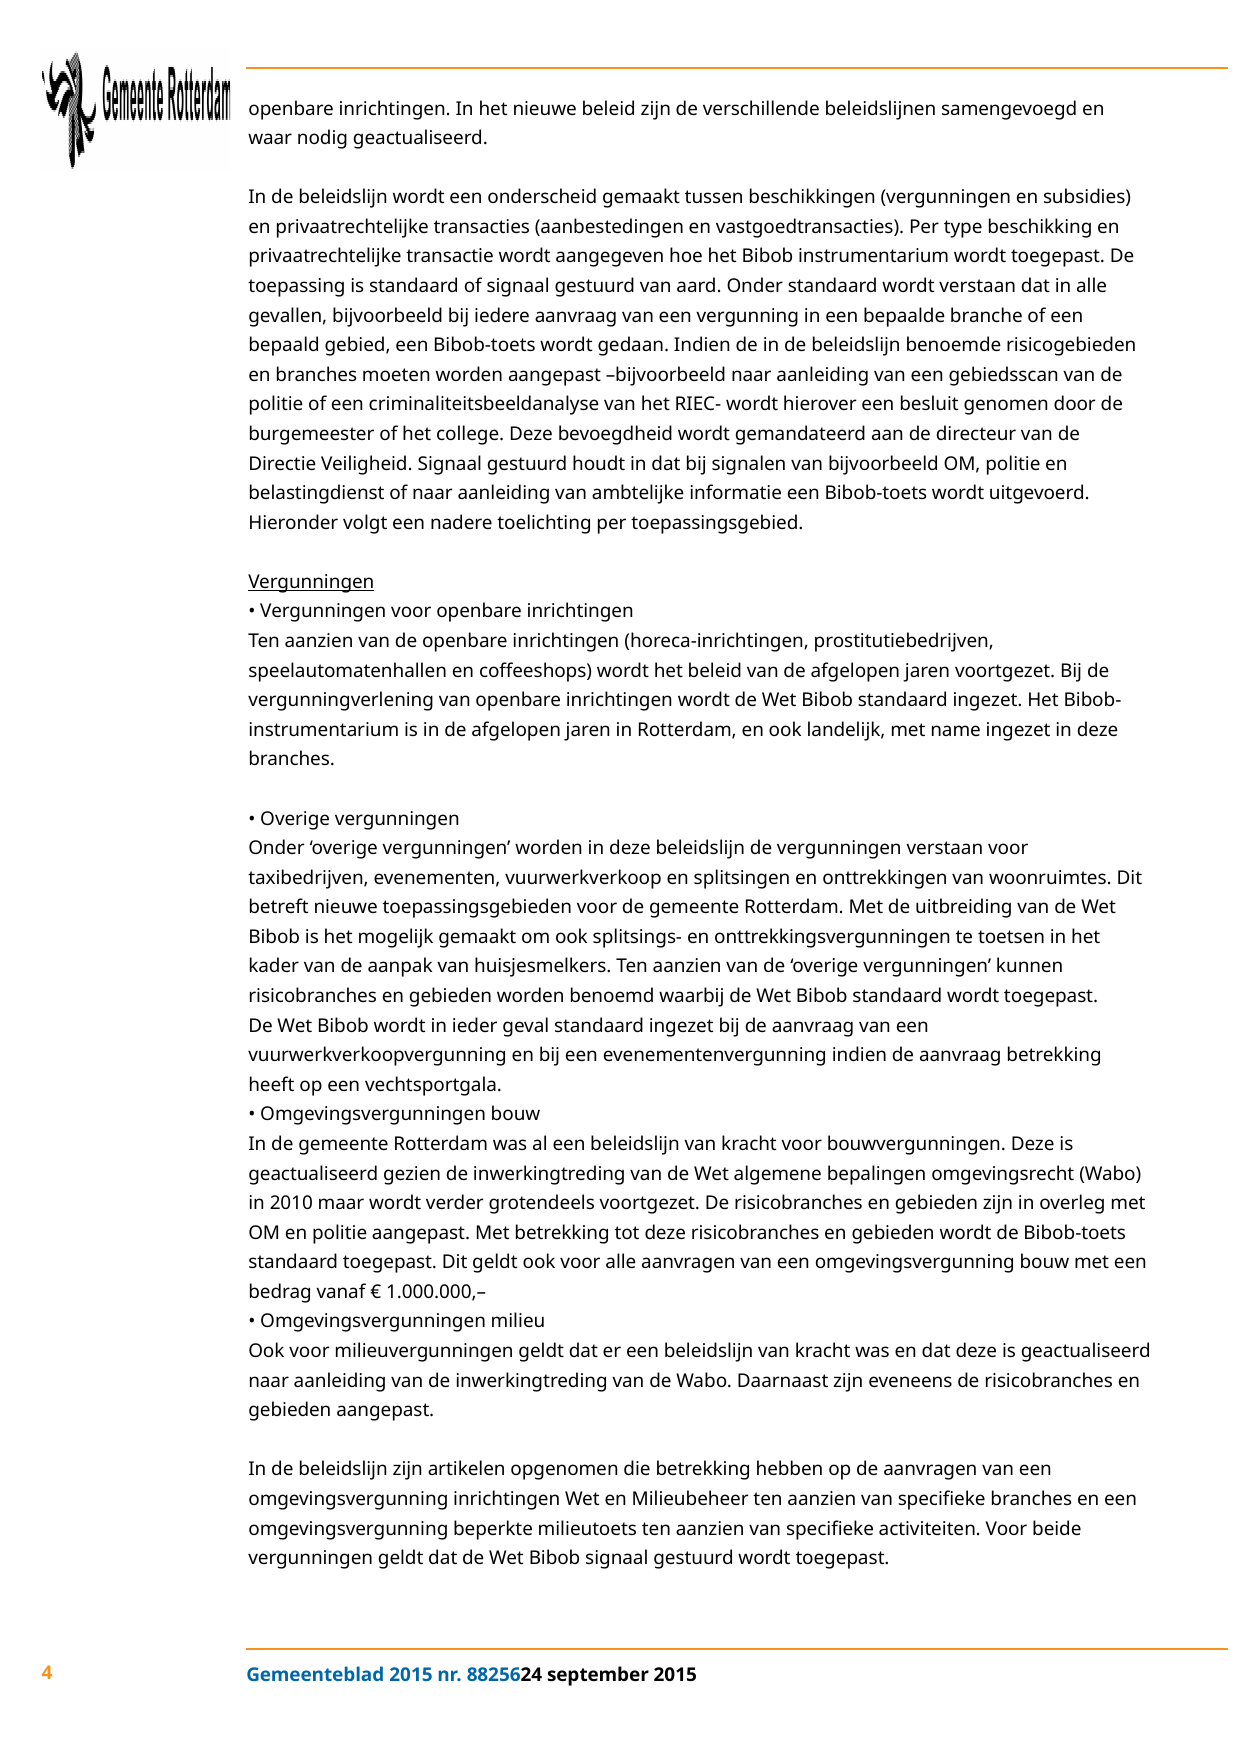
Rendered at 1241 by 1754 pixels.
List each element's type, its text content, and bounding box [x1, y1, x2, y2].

text • Overige vergunningen [248, 805, 1152, 831]
text In de gemeente Rotterdam was al een beleidslijn van kracht voor bouwvergunningen. Deze is geactualiseerd gezien de inwerkingtreding van de Wet algemene bepalingen omgevingsrecht (Wabo) in 2010 maar wordt verder grotendeels voortgezet. De risicobranches en gebieden zijn in overleg met OM en politie aangepast. Met betrekking tot deze risicobranches en gebieden wordt de Bibob-toets standaard toegepast. Dit geldt ook voor alle aanvragen van een omgevingsvergunning bouw met een bedrag vanaf € 1.000.000,– [248, 1130, 1152, 1304]
text De Wet Bibob wordt in ieder geval standaard ingezet bij de aanvraag van een vuurwerkverkoopvergunning en bij een evenementenvergunning indien de aanvraag betrekking heeft op een vechtsportgala. [248, 1012, 1152, 1097]
text In de beleidslijn wordt een onderscheid gemaakt tussen beschikkingen (vergunningen en subsidies) en privaatrechtelijke transacties (aanbestedingen en vastgoedtransacties). Per type beschikking en privaatrechtelijke transactie wordt aangegeven hoe het Bibob instrumentarium wordt toegepast. De toepassing is standaard of signaal gestuurd van aard. Onder standaard wordt verstaan dat in alle gevallen, bijvoorbeeld bij iedere aanvraag van een vergunning in een bepaalde branche of een bepaald gebied, een Bibob-toets wordt gedaan. Indien de in de beleidslijn benoemde risicogebieden en branches moeten worden aangepast –bijvoorbeeld naar aanleiding van een gebiedsscan van de politie of een criminaliteitsbeeldanalyse van het RIEC- wordt hierover een besluit genomen door de burgemeester of het college. Deze bevoegdheid wordt gemandateerd aan de directeur van de Directie Veiligheid. Signaal gestuurd houdt in dat bij signalen van bijvoorbeeld OM, politie en belastingdienst of naar aanleiding van ambtelijke informatie een Bibob-toets wordt uitgevoerd. Hieronder volgt een nadere toelichting per toepassingsgebied. [248, 183, 1152, 535]
text Onder ‘overige vergunningen’ worden in deze beleidslijn de vergunningen verstaan voor taxibedrijven, evenementen, vuurwerkverkoop en splitsingen en onttrekkingen van woonruimtes. Dit betreft nieuwe toepassingsgebieden voor de gemeente Rotterdam. Met de uitbreiding van de Wet Bibob is het mogelijk gemaakt om ook splitsings- en onttrekkingsvergunningen te toetsen in het kader van de aanpak van huisjesmelkers. Ten aanzien van de ‘overige vergunningen’ kunnen risicobranches en gebieden worden benoemd waarbij de Wet Bibob standaard wordt toegepast. [248, 834, 1152, 1008]
text • Vergunningen voor openbare inrichtingen [248, 598, 1152, 623]
text • Omgevingsvergunningen milieu [248, 1308, 1152, 1333]
picture [41, 47, 231, 172]
text Vergunningen [248, 568, 1152, 594]
text In de beleidslijn zijn artikelen opgenomen die betrekking hebben op de aanvragen van een omgevingsvergunning inrichtingen Wet en Milieubeheer ten aanzien van specifieke branches en een omgevingsvergunning beperkte milieutoets ten aanzien van specifieke activiteiten. Voor beide vergunningen geldt dat de Wet Bibob signaal gestuurd wordt toegepast. [248, 1456, 1152, 1570]
text • Omgevingsvergunningen bouw [248, 1101, 1152, 1126]
text openbare inrichtingen. In het nieuwe beleid zijn de verschillende beleidslijnen samengevoegd en waar nodig geactualiseerd. [248, 95, 1152, 150]
text Ten aanzien van de openbare inrichtingen (horeca-inrichtingen, prostitutiebedrijven, speelautomatenhallen en coffeeshops) wordt het beleid van de afgelopen jaren voortgezet. Bij de vergunningverlening van openbare inrichtingen wordt de Wet Bibob standaard ingezet. Het Bibob-instrumentarium is in de afgelopen jaren in Rotterdam, en ook landelijk, met name ingezet in deze branches. [248, 627, 1152, 771]
text Ook voor milieuvergunningen geldt dat er een beleidslijn van kracht was en dat deze is geactualiseerd naar aanleiding van de inwerkingtreding van de Wabo. Daarnaast zijn eveneens de risicobranches en gebieden aangepast. [248, 1337, 1152, 1422]
